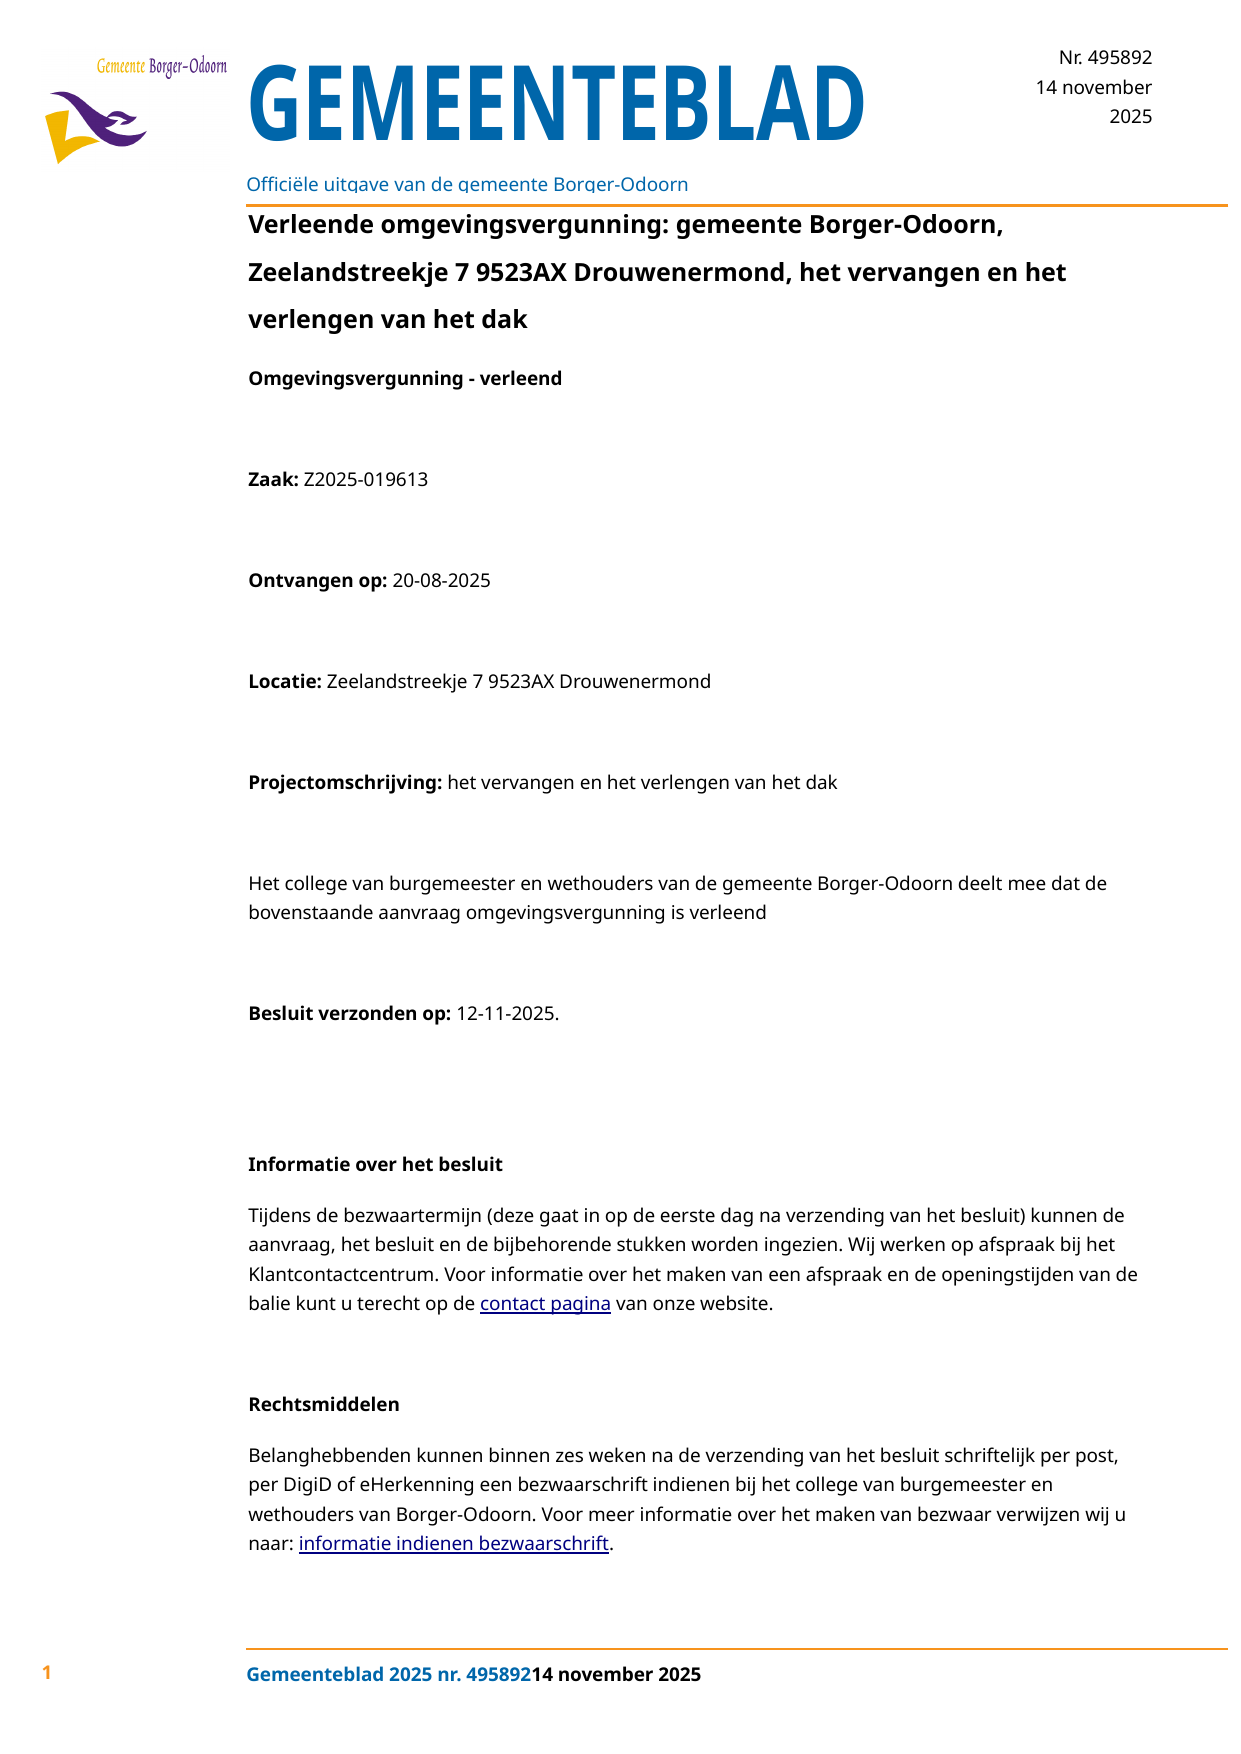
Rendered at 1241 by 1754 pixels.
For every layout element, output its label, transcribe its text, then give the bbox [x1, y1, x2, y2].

text Belanghebbenden kunnen binnen zes weken na de verzending van het besluit schriftelijk per post, per DigiD of eHerkenning een bezwaarschrift indienen bij het college van burgemeester en wethouders van Borger-Odoorn. Voor meer informatie over het maken van bezwaar verwijzen wij u naar: informatie indienen bezwaarschrift. [248, 1442, 1152, 1556]
text Zaak: Z2025-019613 [248, 466, 1152, 492]
text Ontvangen op: 20-08-2025 [248, 567, 1152, 593]
text Verleende omgevingsvergunning: gemeente Borger-Odoorn, Zeelandstreekje 7 9523AX Drouwenermond, het vervangen en het verlengen van het dak [248, 207, 1152, 336]
text Besluit verzonden op: 12-11-2025. [248, 1000, 1152, 1026]
picture [41, 47, 231, 172]
text Rechtsmiddelen [248, 1391, 1152, 1417]
text Projectomschrijving: het vervangen en het verlengen van het dak [248, 769, 1152, 794]
text Locatie: Zeelandstreekje 7 9523AX Drouwenermond [248, 668, 1152, 694]
text Het college van burgemeester en wethouders van de gemeente Borger-Odoorn deelt mee dat de bovenstaande aanvraag omgevingsvergunning is verleend [248, 870, 1152, 925]
text Tijdens de bezwaartermijn (deze gaat in op de eerste dag na verzending van het besluit) kunnen de aanvraag, het besluit en de bijbehorende stukken worden ingezien. Wij werken op afspraak bij het Klantcontactcentrum. Voor informatie over het maken van een afspraak en de openingstijden van de balie kunt u terecht op de contact pagina van onze website. [248, 1202, 1152, 1316]
text Informatie over het besluit [248, 1151, 1152, 1177]
text Omgevingsvergunning - verleend [248, 366, 1152, 391]
